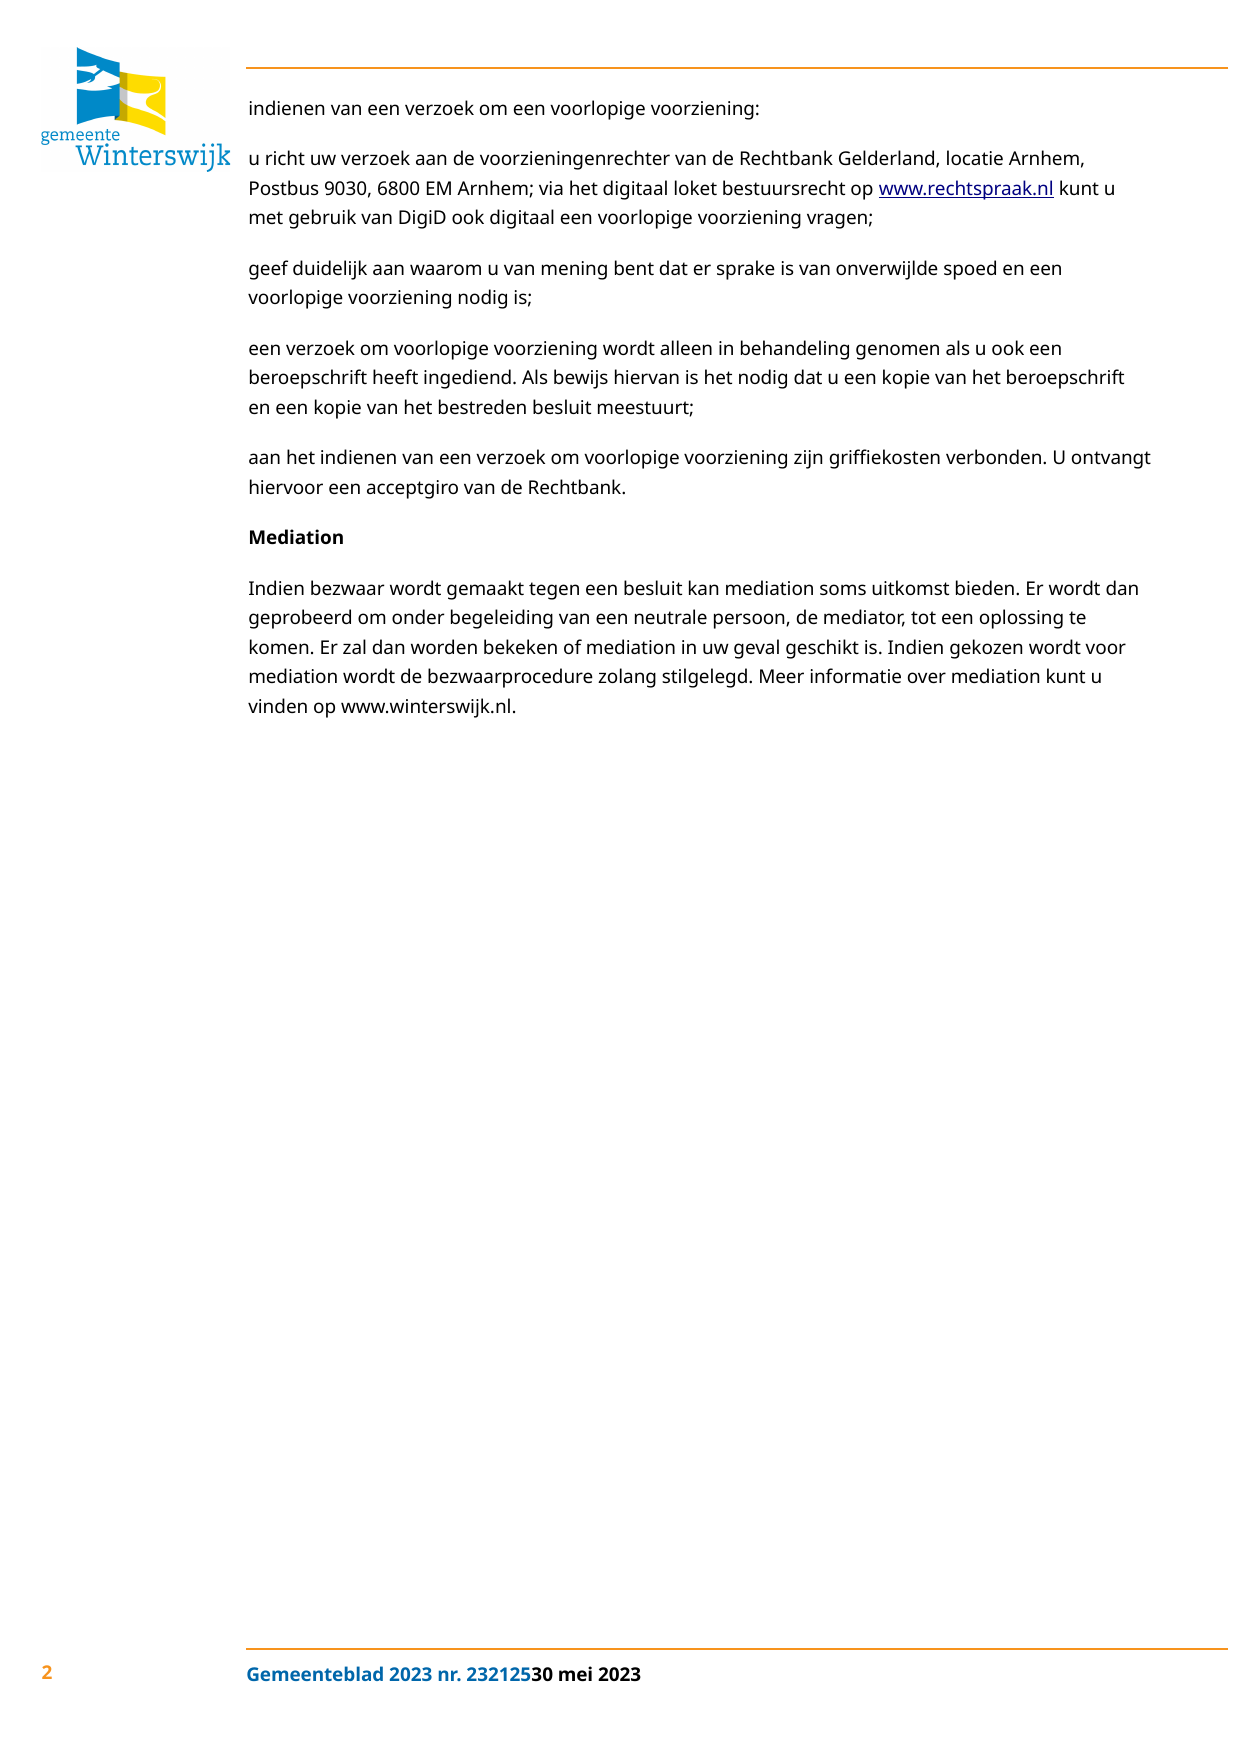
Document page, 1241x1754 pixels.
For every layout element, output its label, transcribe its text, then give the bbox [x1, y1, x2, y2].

text aan het indienen van een verzoek om voorlopige voorziening zijn griffiekosten verbonden. U ontvangt hiervoor een acceptgiro van de Rechtbank. [248, 444, 1152, 500]
text u richt uw verzoek aan de voorzieningenrechter van de Recht­bank Gelderland, locatie Arnhem, Postbus 9030, 6800 EM Arnhem; via het digitaal loket bestuursrecht op www.rechtspraak.nl kunt u met gebruik van DigiD ook digitaal een voorlopige voorziening vragen; [248, 145, 1152, 230]
text geef duidelijk aan waarom u van mening bent dat er sprake is van onverwijlde spoed en een voorlopige voorzie­ning nodig is; [248, 255, 1152, 310]
text Mediation [248, 524, 1152, 550]
picture [41, 47, 231, 172]
text indienen van een verzoek om een voorlopige voorziening: [248, 95, 1152, 121]
picture [225, 153, 231, 162]
text een verzoek om voorlopige voorziening wordt alleen in behandeling genomen als u ook een beroepschrift heeft ingediend. Als bewijs hiervan is het nodig dat u een kopie van het beroepschrift en een kopie van het bestreden besluit meestuurt; [248, 335, 1152, 420]
text Indien bezwaar wordt gemaakt tegen een besluit kan mediation soms uitkomst bieden. Er wordt dan geprobeerd om onder begeleiding van een neutrale persoon, de mediator, tot een oplossing te komen. Er zal dan worden bekeken of mediation in uw geval geschikt is. Indien gekozen wordt voor mediation wordt de bezwaarprocedure zolang stilgelegd. Meer informatie over mediation kunt u vinden op www.winterswijk.nl. [248, 575, 1152, 719]
